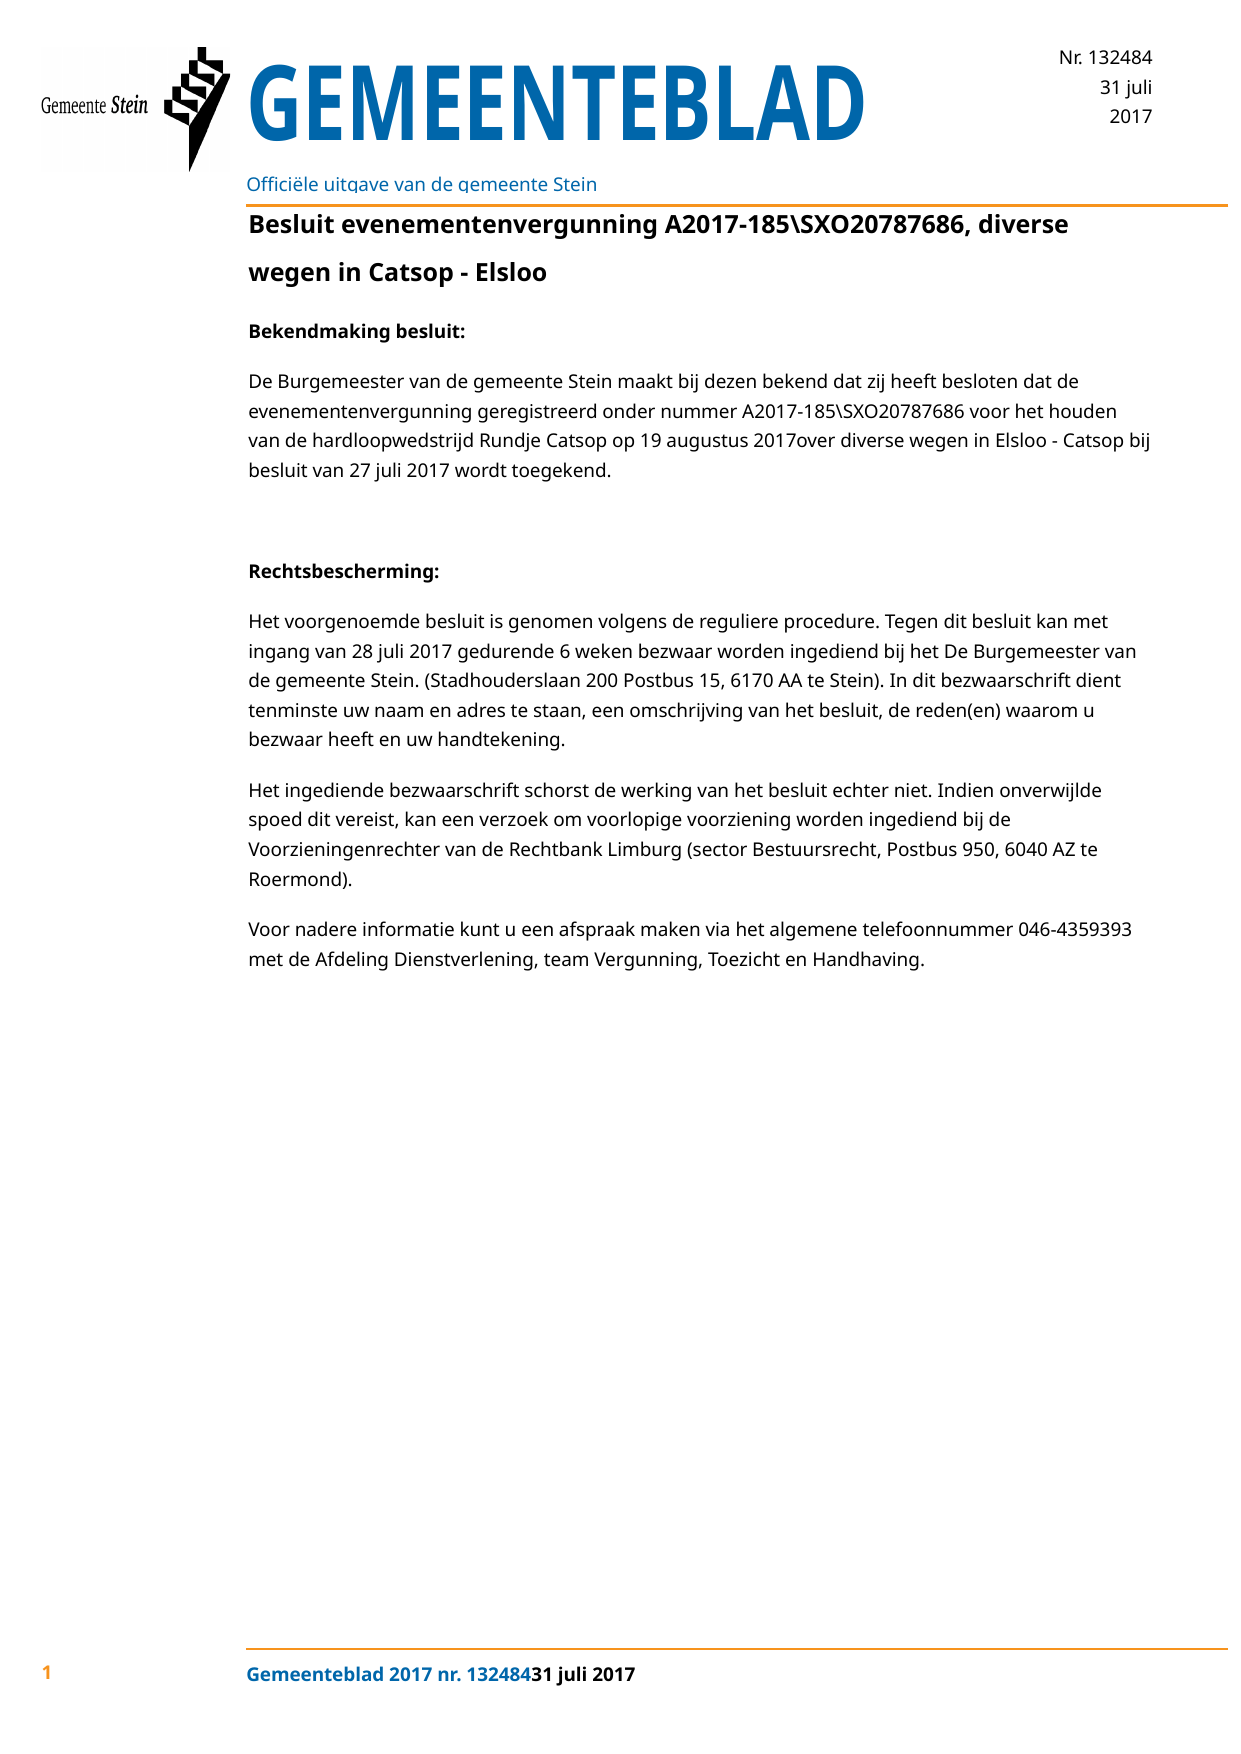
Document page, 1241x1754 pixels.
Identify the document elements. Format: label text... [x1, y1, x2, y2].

text Rechtsbescherming: [248, 558, 1152, 584]
text Het voorgenoemde besluit is genomen volgens de reguliere procedure. Tegen dit besluit kan met ingang van 28 juli 2017 gedurende 6 weken bezwaar worden ingediend bij het De Burgemeester van de gemeente Stein. (Stadhouderslaan 200 Postbus 15, 6170 AA te Stein). In dit bezwaarschrift dient tenminste uw naam en adres te staan, een omschrijving van het besluit, de reden(en) waarom u bezwaar heeft en uw handtekening. [248, 608, 1152, 752]
text Bekendmaking besluit: [248, 318, 1152, 344]
picture [41, 47, 231, 172]
text Besluit evenementenvergunning A2017-185\SXO20787686, diverse wegen in Catsop - Elsloo [248, 207, 1152, 288]
text Het ingediende bezwaarschrift schorst de werking van het besluit echter niet. Indien onverwijlde spoed dit vereist, kan een verzoek om voorlopige voorziening worden ingediend bij de Voorzieningenrechter van de Rechtbank Limburg (sector Bestuursrecht, Postbus 950, 6040 AZ te Roermond). [248, 777, 1152, 892]
text Voor nadere informatie kunt u een afspraak maken via het algemene telefoonnummer 046-4359393 met de Afdeling Dienstverlening, team Vergunning, Toezicht en Handhaving. [248, 916, 1152, 972]
text De Burgemeester van de gemeente Stein maakt bij dezen bekend dat zij heeft besloten dat de evenementenvergunning geregistreerd onder nummer A2017-185\SXO20787686 voor het houden van de hardloopwedstrijd Rundje Catsop op 19 augustus 2017over diverse wegen in Elsloo - Catsop bij besluit van 27 juli 2017 wordt toegekend. [248, 368, 1152, 483]
